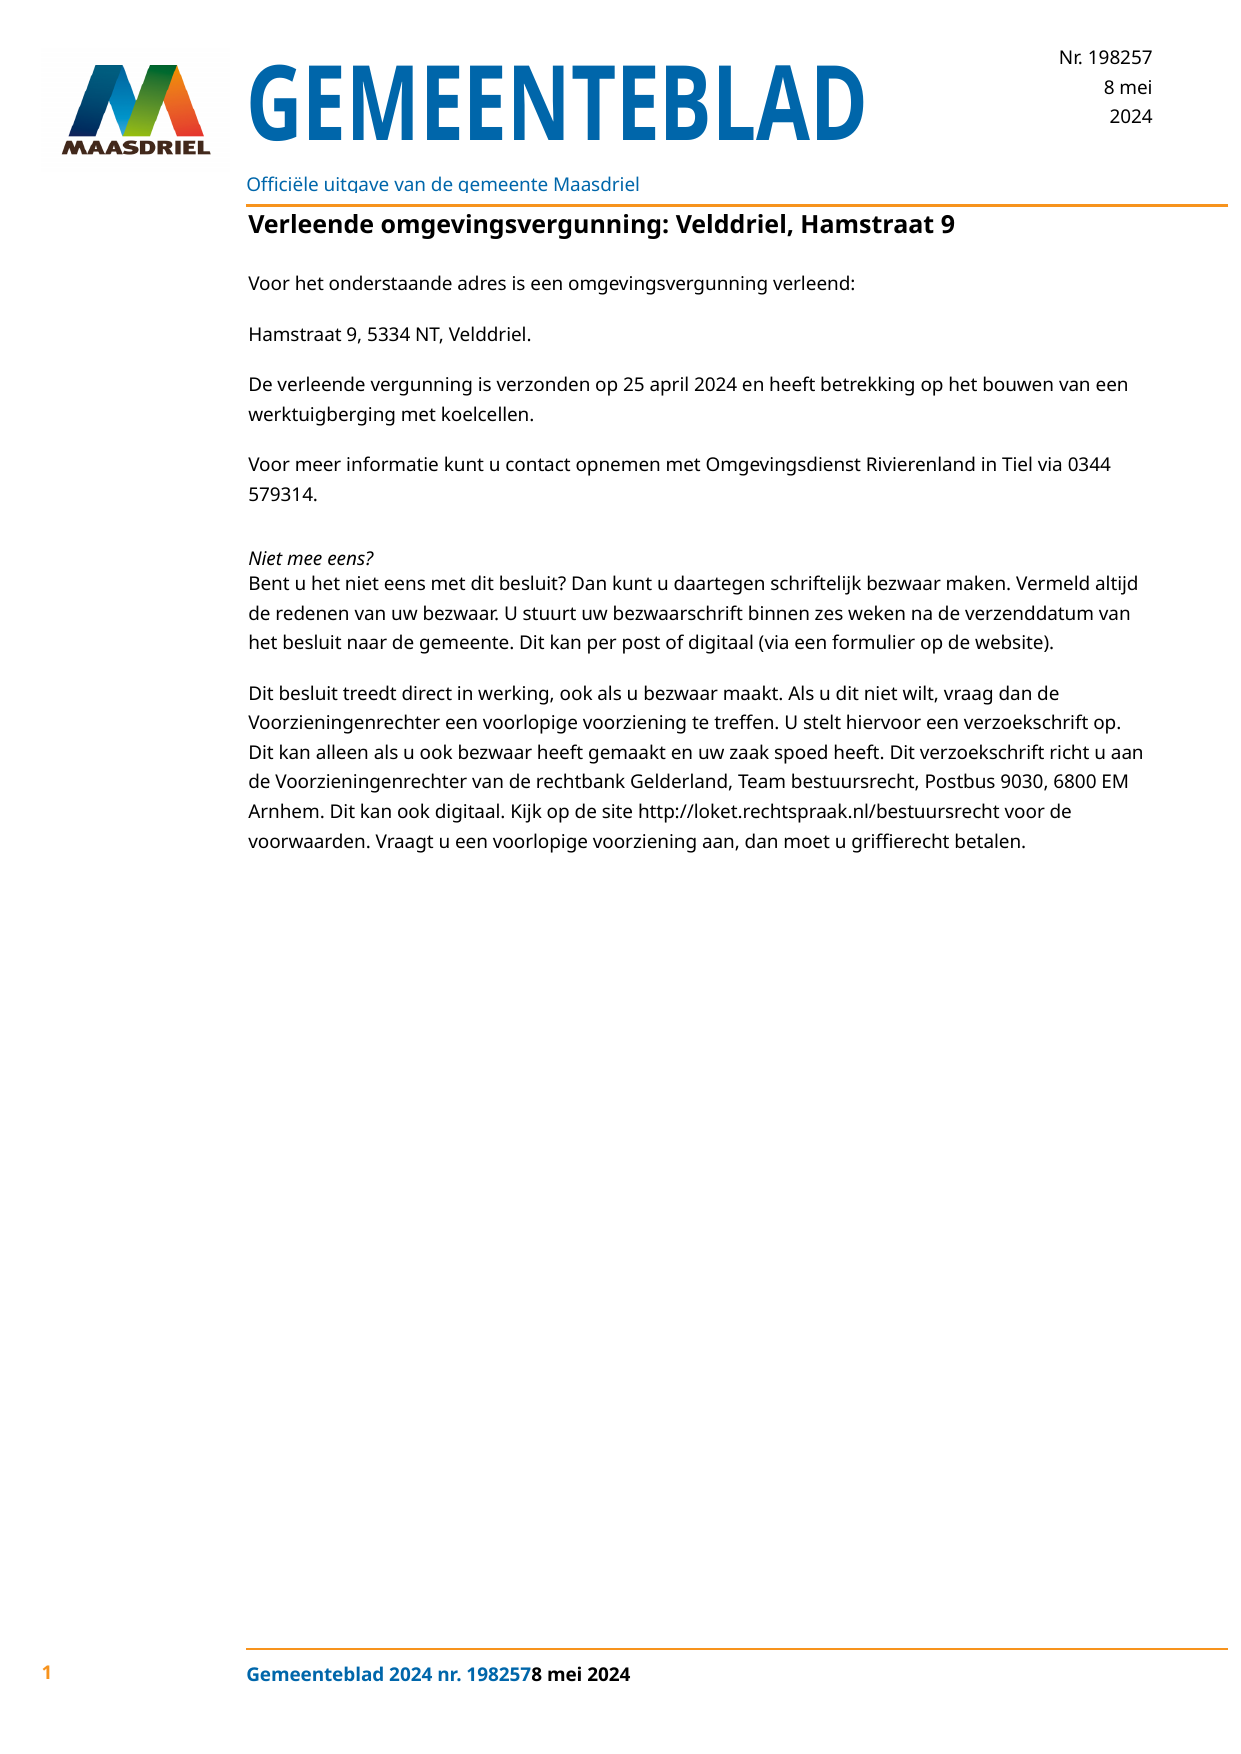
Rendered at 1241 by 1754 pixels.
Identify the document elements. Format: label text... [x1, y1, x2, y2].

picture [41, 47, 231, 172]
text Verleende omgevingsvergunning: Velddriel, Hamstraat 9 [248, 207, 1152, 241]
text Voor het onderstaande adres is een omgevingsvergunning verleend: [248, 270, 1152, 296]
text Bent u het niet eens met dit besluit? Dan kunt u daartegen schriftelijk bezwaar maken. Vermeld altijd de redenen van uw bezwaar. U stuurt uw bezwaarschrift binnen zes weken na de verzenddatum van het besluit naar de gemeente. Dit kan per post of digitaal (via een formulier op de website). [248, 570, 1152, 655]
text Voor meer informatie kunt u contact opnemen met Omgevingsdienst Rivierenland in Tiel via 0344 579314. [248, 451, 1152, 506]
text De verleende vergunning is verzonden op 25 april 2024 en heeft betrekking op het bouwen van een werktuigberging met koelcellen. [248, 371, 1152, 426]
text Hamstraat 9, 5334 NT, Velddriel. [248, 321, 1152, 346]
text Dit besluit treedt direct in werking, ook als u bezwaar maakt. Als u dit niet wilt, vraag dan de Voorzieningenrechter een voorlopige voorziening te treffen. U stelt hiervoor een verzoekschrift op. Dit kan alleen als u ook bezwaar heeft gemaakt en uw zaak spoed heeft. Dit verzoekschrift richt u aan de Voorzieningenrechter van de rechtbank Gelderland, Team bestuursrecht, Postbus 9030, 6800 EM Arnhem. Dit kan ook digitaal. Kijk op de site http://loket.rechtspraak.nl/bestuursrecht voor de voorwaarden. Vraagt u een voorlopige voorziening aan, dan moet u griffierecht betalen. [248, 680, 1152, 854]
text Niet mee eens? [248, 545, 1152, 570]
